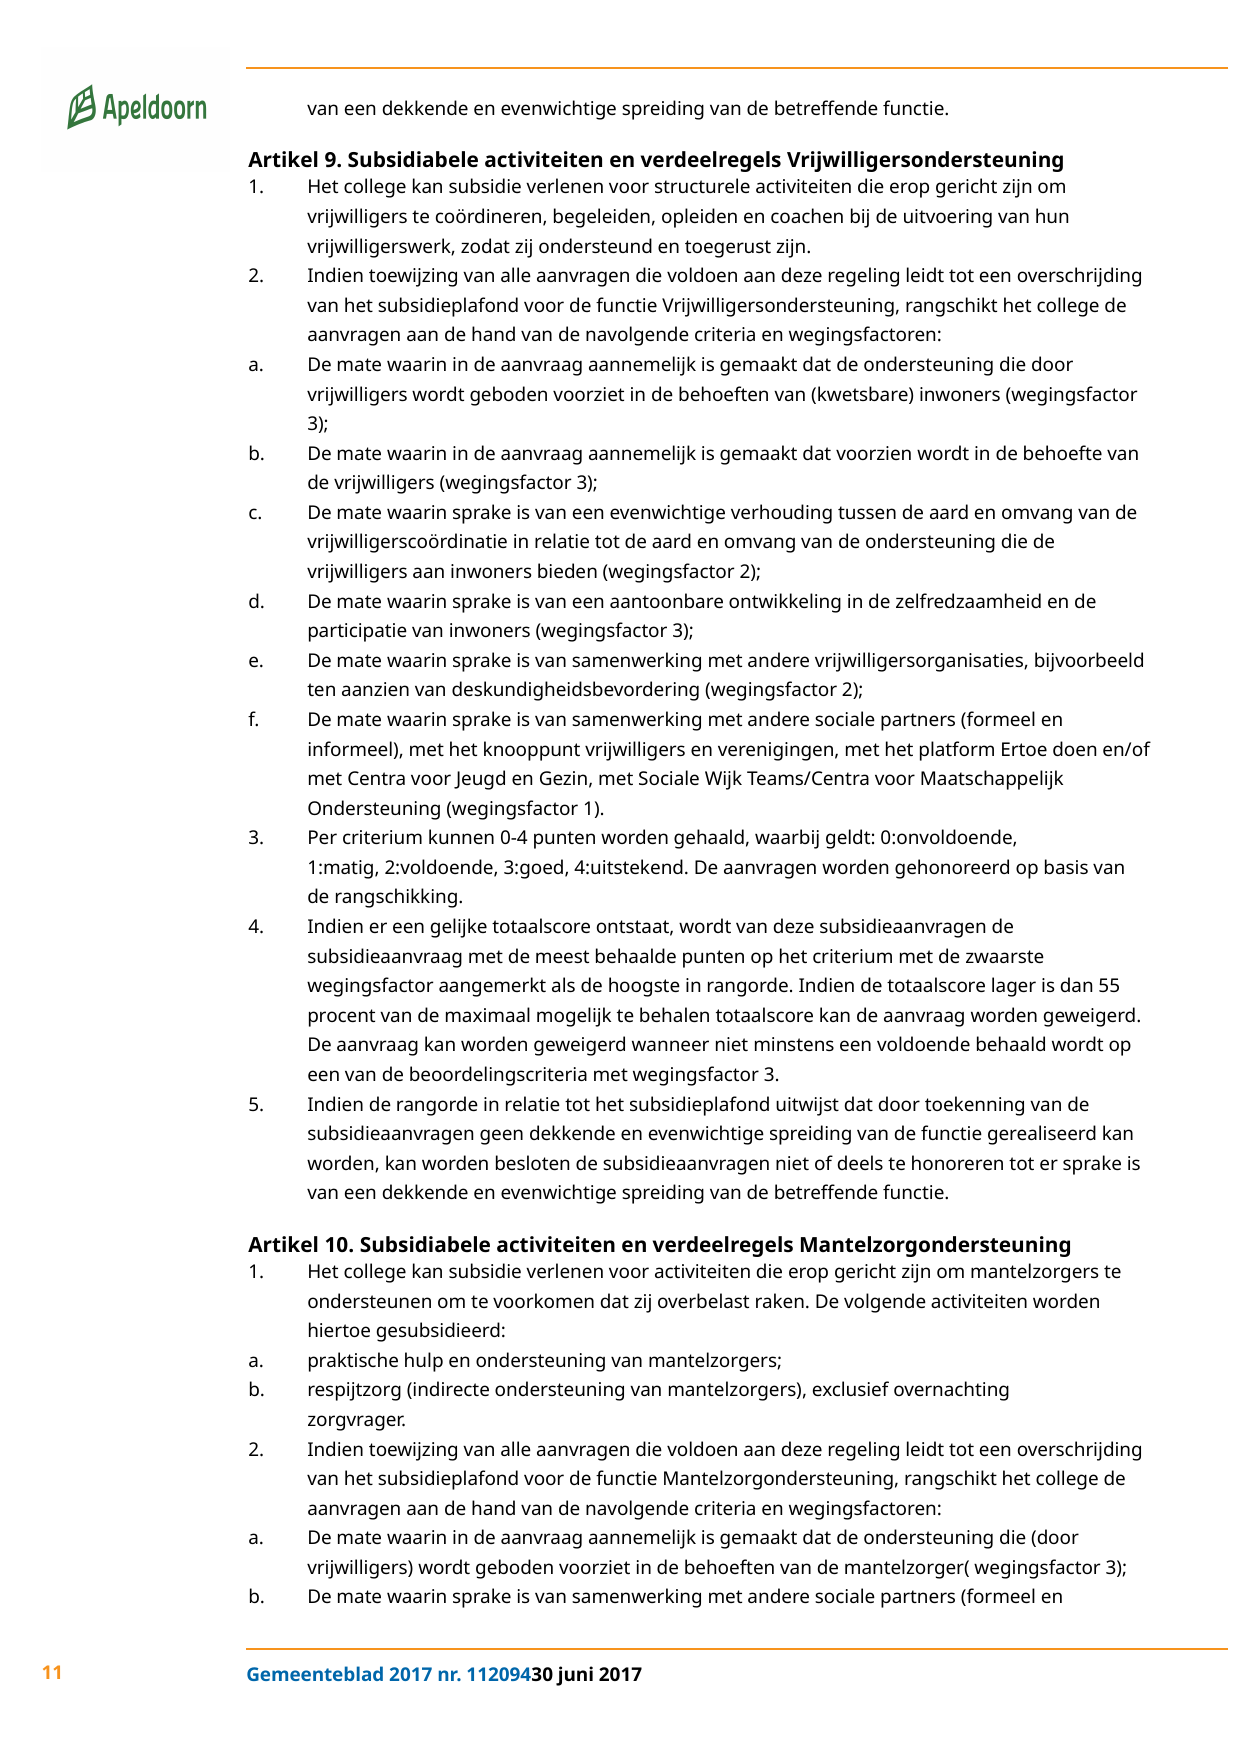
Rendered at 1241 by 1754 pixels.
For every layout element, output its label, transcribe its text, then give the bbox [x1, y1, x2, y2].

picture [41, 47, 231, 172]
text Artikel 9. Subsidiabele activiteiten en verdeelregels Vrijwilligersondersteuning [248, 145, 1152, 174]
list De mate waarin in de aanvraag aannemelijk is gemaakt dat de ondersteuning die door vrijwilligers wordt geboden voorziet in de behoeften van (kwetsbare) inwoners (wegingsfactor 3); [248, 351, 1152, 436]
list Per criterium kunnen 0-4 punten worden gehaald, waarbij geldt: 0:onvoldoende, [248, 824, 1152, 850]
text Artikel 10. Subsidiabele activiteiten en verdeelregels Mantelzorgondersteuning [248, 1230, 1152, 1258]
list De mate waarin sprake is van samenwerking met andere vrijwilligersorganisaties, bijvoorbeeld ten aanzien van deskundigheidsbevordering (wegingsfactor 2); [248, 647, 1152, 702]
list De mate waarin sprake is van samenwerking met andere sociale partners (formeel en [248, 1584, 1152, 1609]
list De mate waarin in de aanvraag aannemelijk is gemaakt dat voorzien wordt in de behoefte van de vrijwilligers (wegingsfactor 3); [248, 440, 1152, 495]
list Het college kan subsidie verlenen voor activiteiten die erop gericht zijn om mantelzorgers te ondersteunen om te voorkomen dat zij overbelast raken. De volgende activiteiten worden hiertoe gesubsidieerd: [248, 1258, 1152, 1343]
list Het college kan subsidie verlenen voor structurele activiteiten die erop gericht zijn om vrijwilligers te coördineren, begeleiden, opleiden en coachen bij de uitvoering van hun vrijwilligerswerk, zodat zij ondersteund en toegerust zijn. [248, 174, 1152, 258]
list respijtzorg (indirecte ondersteuning van mantelzorgers), exclusief overnachting [248, 1377, 1152, 1402]
list Indien toewijzing van alle aanvragen die voldoen aan deze regeling leidt tot een overschrijding van het subsidieplafond voor de functie Mantelzorgondersteuning, rangschikt het college de aanvragen aan de hand van de navolgende criteria en wegingsfactoren: [248, 1436, 1152, 1521]
list Indien er een gelijke totaalscore ontstaat, wordt van deze subsidieaanvragen de subsidieaanvraag met de meest behaalde punten op het criterium met de zwaarste wegingsfactor aangemerkt als de hoogste in rangorde. Indien de totaalscore lager is dan 55 procent van de maximaal mogelijk te behalen totaalscore kan de aanvraag worden geweigerd. De aanvraag kan worden geweigerd wanneer niet minstens een voldoende behaald wordt op een van de beoordelingscriteria met wegingsfactor 3. [248, 913, 1152, 1087]
list 1:matig, 2:voldoende, 3:goed, 4:uitstekend. De aanvragen worden gehonoreerd op basis van de rangschikking. [248, 854, 1152, 909]
list De mate waarin sprake is van een evenwichtige verhouding tussen de aard en omvang van de vrijwilligerscoördinatie in relatie tot de aard en omvang van de ondersteuning die de vrijwilligers aan inwoners bieden (wegingsfactor 2); [248, 499, 1152, 584]
list De mate waarin sprake is van samenwerking met andere sociale partners (formeel en informeel), met het knooppunt vrijwilligers en verenigingen, met het platform Ertoe doen en/of met Centra voor Jeugd en Gezin, met Sociale Wijk Teams/Centra voor Maatschappelijk Ondersteuning (wegingsfactor 1). [248, 706, 1152, 821]
list De mate waarin sprake is van een aantoonbare ontwikkeling in de zelfredzaamheid en de participatie van inwoners (wegingsfactor 3); [248, 588, 1152, 643]
list Indien toewijzing van alle aanvragen die voldoen aan deze regeling leidt tot een overschrijding van het subsidieplafond voor de functie Vrijwilligersondersteuning, rangschikt het college de aanvragen aan de hand van de navolgende criteria en wegingsfactoren: [248, 262, 1152, 347]
list praktische hulp en ondersteuning van mantelzorgers; [248, 1347, 1152, 1373]
list zorgvrager. [248, 1406, 1152, 1432]
list Indien de rangorde in relatie tot het subsidieplafond uitwijst dat door toekenning van de subsidieaanvragen geen dekkende en evenwichtige spreiding van de functie gerealiseerd kan worden, kan worden besloten de subsidieaanvragen niet of deels te honoreren tot er sprake is van een dekkende en evenwichtige spreiding van de betreffende functie. [248, 1091, 1152, 1205]
list van een dekkende en evenwichtige spreiding van de betreffende functie. [248, 95, 1152, 121]
list De mate waarin in de aanvraag aannemelijk is gemaakt dat de ondersteuning die (door vrijwilligers) wordt geboden voorziet in de behoeften van de mantelzorger( wegingsfactor 3); [248, 1524, 1152, 1580]
